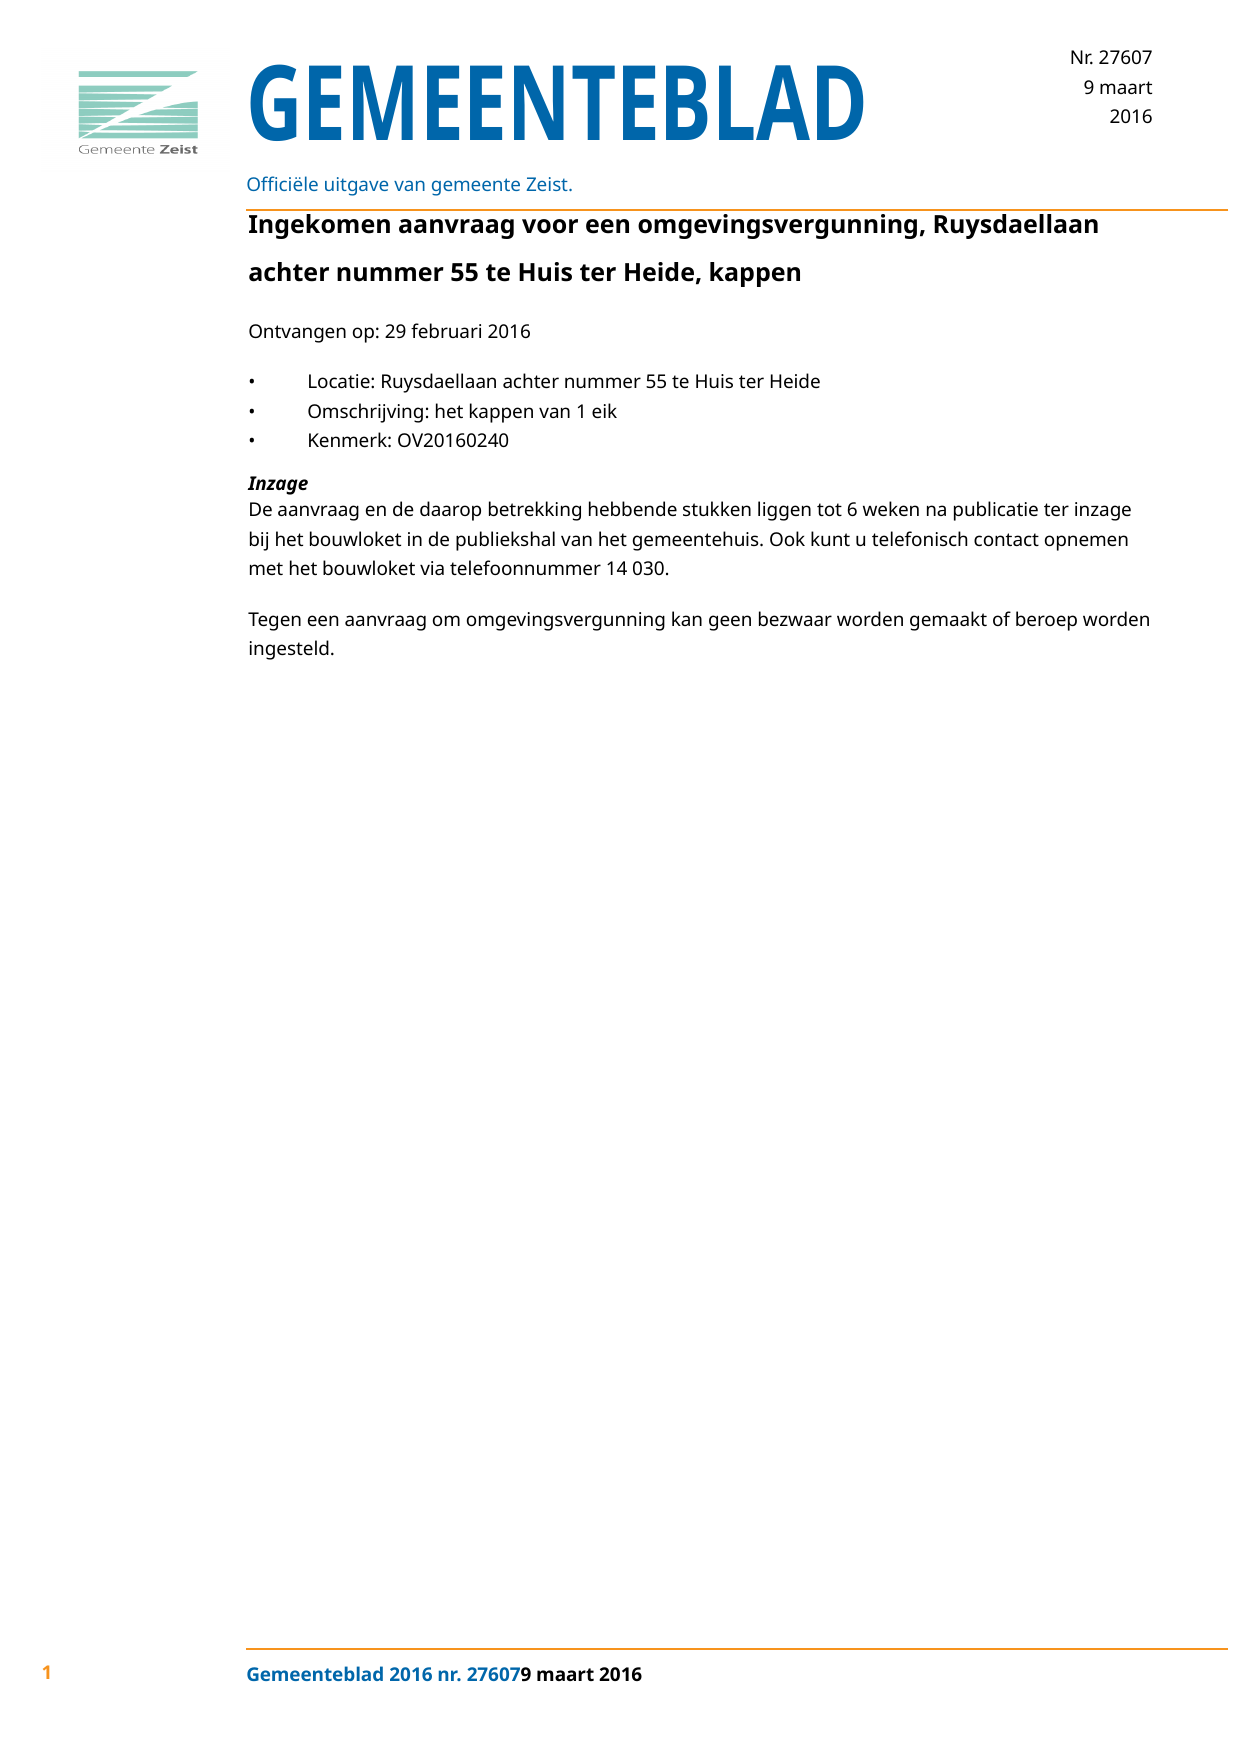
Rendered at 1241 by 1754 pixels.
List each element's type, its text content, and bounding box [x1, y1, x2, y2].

text De aanvraag en de daarop betrekking hebbende stukken liggen tot 6 weken na publicatie ter inzage bij het bouwloket in de publiekshal van het gemeentehuis. Ook kunt u telefonisch contact opnemen met het bouwloket via telefoonnummer 14 030. [248, 496, 1152, 581]
list Omschrijving: het kappen van 1 eik [248, 398, 1152, 424]
picture [41, 47, 231, 172]
text Tegen een aanvraag om omgevingsvergunning kan geen bezwaar worden gemaakt of beroep worden ingesteld. [248, 606, 1152, 661]
text Inzage [248, 471, 1152, 496]
list Kenmerk: OV20160240 [248, 427, 1152, 453]
text Ontvangen op: 29 februari 2016 [248, 318, 1152, 344]
list Locatie: Ruysdaellaan achter nummer 55 te Huis ter Heide [248, 368, 1152, 394]
text Ingekomen aanvraag voor een omgevingsvergunning, Ruysdaellaan achter nummer 55 te Huis ter Heide, kappen [248, 211, 1152, 288]
